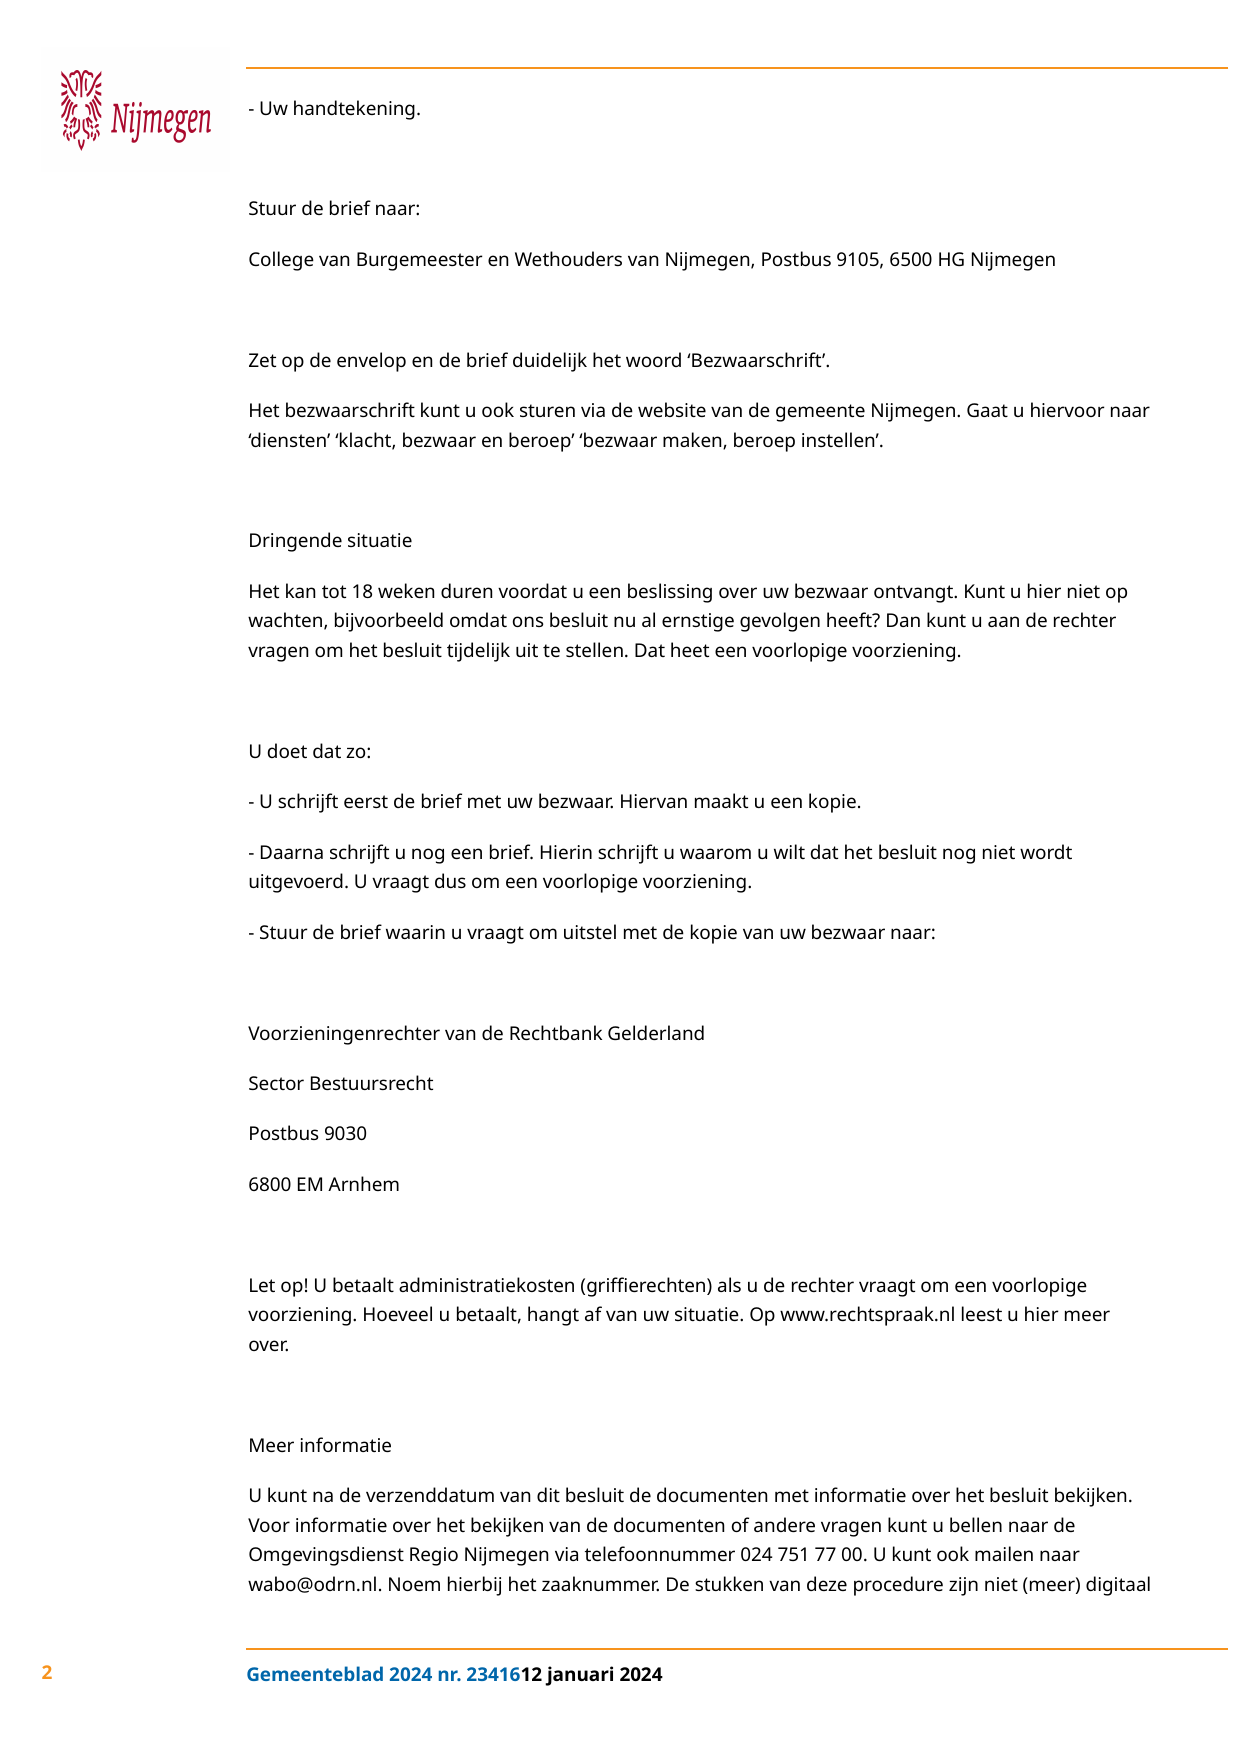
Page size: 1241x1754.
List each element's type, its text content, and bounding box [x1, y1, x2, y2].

text Zet op de envelop en de brief duidelijk het woord ‘Bezwaarschrift’. [248, 347, 1152, 373]
picture [41, 47, 231, 172]
text - Stuur de brief waarin u vraagt om uitstel met de kopie van uw bezwaar naar: [248, 919, 1152, 945]
text 6800 EM Arnhem [248, 1171, 1152, 1197]
text Sector Bestuursrecht [248, 1070, 1152, 1096]
text - U schrijft eerst de brief met uw bezwaar. Hiervan maakt u een kopie. [248, 788, 1152, 814]
text College van Burgemeester en Wethouders van Nijmegen, Postbus 9105, 6500 HG Nijmegen [248, 246, 1152, 272]
text U doet dat zo: [248, 738, 1152, 764]
text - Daarna schrijft u nog een brief. Hierin schrijft u waarom u wilt dat het besluit nog niet wordt uitgevoerd. U vraagt dus om een voorlopige voorziening. [248, 839, 1152, 894]
text Het bezwaarschrift kunt u ook sturen via de website van de gemeente Nijmegen. Gaat u hiervoor naar ‘diensten’ ‘klacht, bezwaar en beroep’ ‘bezwaar maken, beroep instellen’. [248, 397, 1152, 453]
text Meer informatie [248, 1432, 1152, 1458]
text Stuur de brief naar: [248, 196, 1152, 221]
text Postbus 9030 [248, 1121, 1152, 1146]
text Het kan tot 18 weken duren voordat u een beslissing over uw bezwaar ontvangt. Kunt u hier niet op wachten, bijvoorbeeld omdat ons besluit nu al ernstige gevolgen heeft? Dan kunt u aan de rechter vragen om het besluit tijdelijk uit te stellen. Dat heet een voorlopige voorziening. [248, 578, 1152, 663]
text U kunt na de verzenddatum van dit besluit de documenten met informatie over het besluit bekijken. Voor informatie over het bekijken van de documenten of andere vragen kunt u bellen naar de Omgevingsdienst Regio Nijmegen via telefoonnummer 024 751 77 00. U kunt ook mailen naar wabo@odrn.nl. Noem hierbij het zaaknummer. De stukken van deze procedure zijn niet (meer) digitaal [248, 1482, 1152, 1597]
text Dringende situatie [248, 528, 1152, 553]
text Voorzieningenrechter van de Rechtbank Gelderland [248, 1020, 1152, 1046]
text Let op! U betaalt administratiekosten (griffierechten) als u de rechter vraagt om een voorlopige voorziening. Hoeveel u betaalt, hangt af van uw situatie. Op www.rechtspraak.nl leest u hier meer over. [248, 1272, 1152, 1357]
text - Uw handtekening. [248, 95, 1152, 121]
